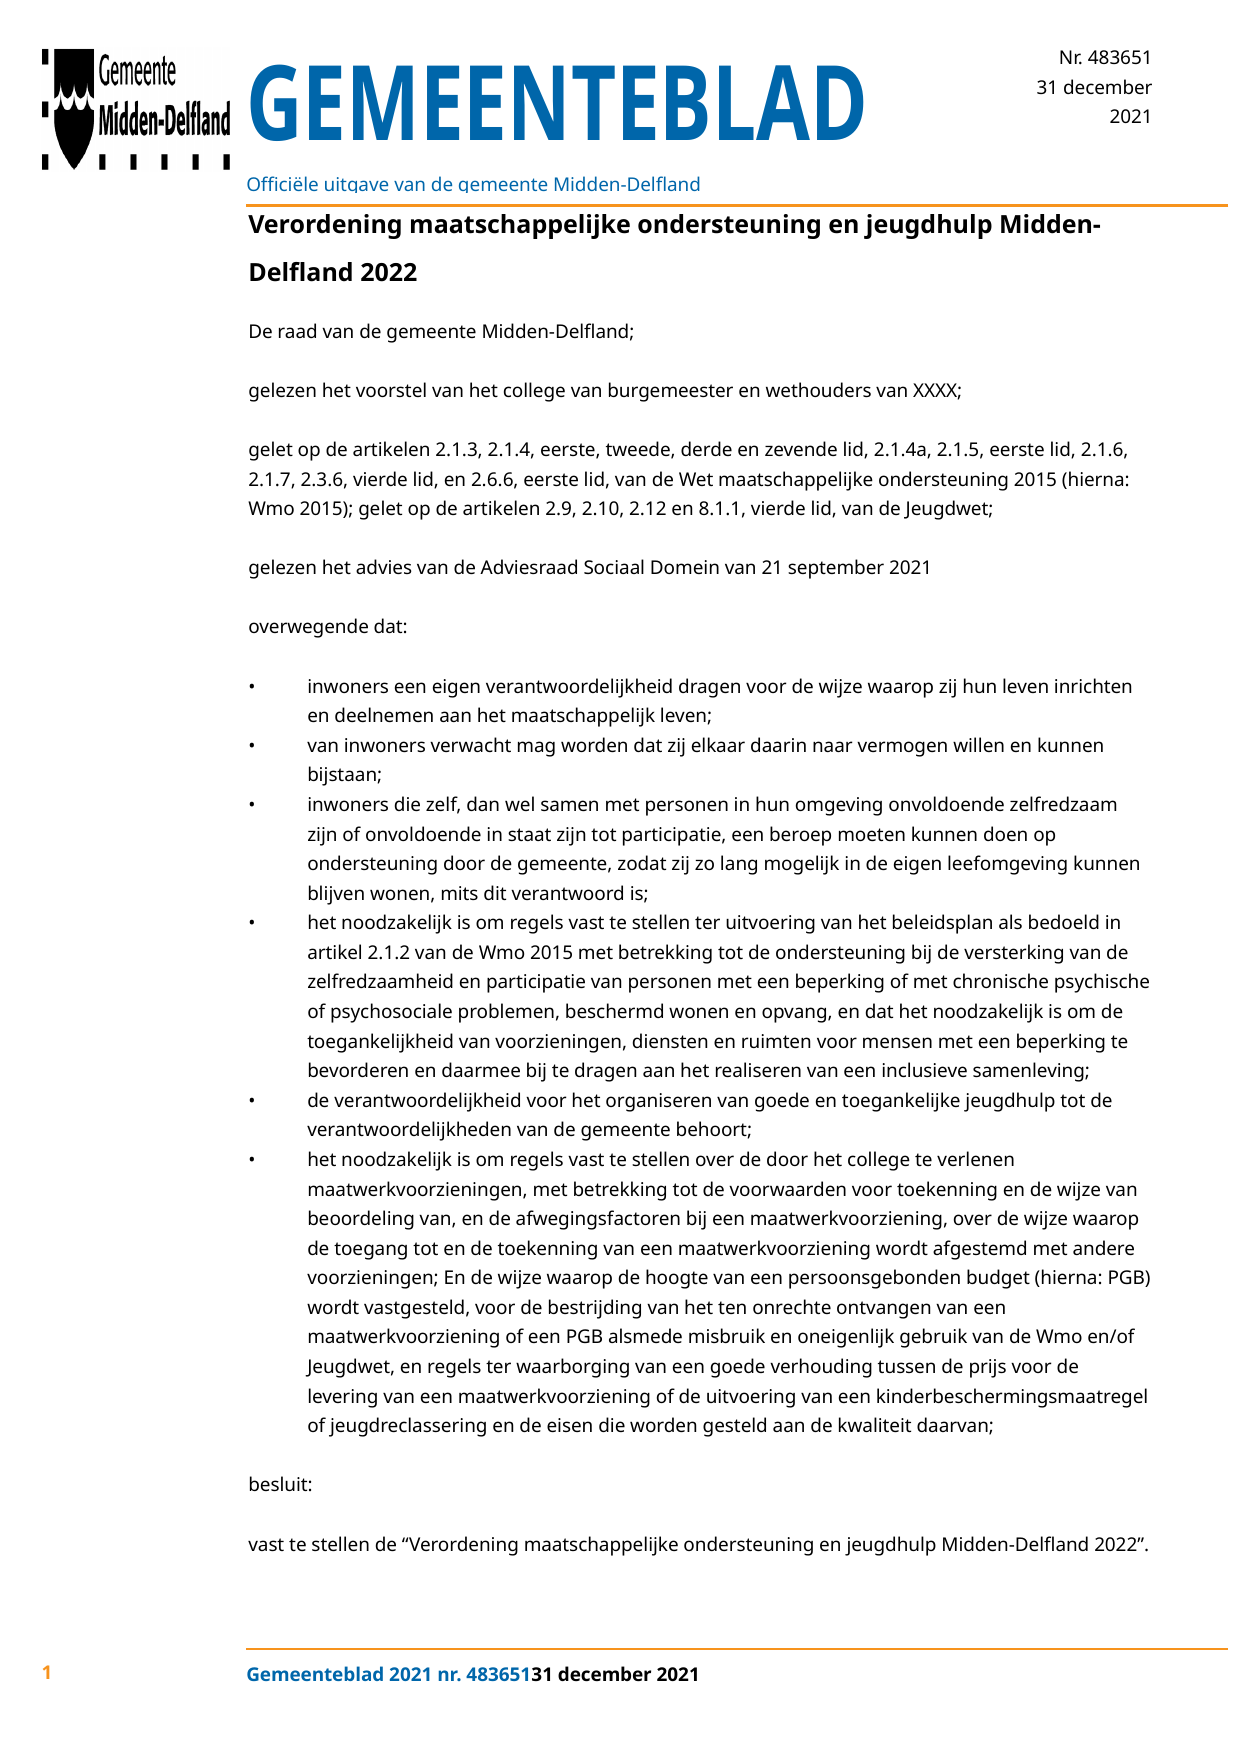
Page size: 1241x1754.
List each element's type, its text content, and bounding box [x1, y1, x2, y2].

list het noodzakelijk is om regels vast te stellen ter uitvoering van het beleidsplan als bedoeld in artikel 2.1.2 van de Wmo 2015 met betrekking tot de ondersteuning bij de versterking van de zelfredzaamheid en participatie van personen met een beperking of met chronische psychische of psychosociale problemen, beschermd wonen en opvang, en dat het noodzakelijk is om de toegankelijkheid van voorzieningen, diensten en ruimten voor mensen met een beperking te bevorderen en daarmee bij te dragen aan het realiseren van een inclusieve samenleving; [248, 909, 1152, 1083]
text gelezen het voorstel van het college van burgemeester en wethouders van XXXX; [248, 377, 1152, 403]
text Verordening maatschappelijke ondersteuning en jeugdhulp Midden-Delfland 2022 [248, 207, 1152, 288]
text besluit: [248, 1472, 1152, 1497]
list inwoners een eigen verantwoordelijkheid dragen voor de wijze waarop zij hun leven inrichten en deelnemen aan het maatschappelijk leven; [248, 673, 1152, 728]
text De raad van de gemeente Midden-Delfland; [248, 318, 1152, 344]
list van inwoners verwacht mag worden dat zij elkaar daarin naar vermogen willen en kunnen bijstaan; [248, 732, 1152, 787]
text gelezen het advies van de Adviesraad Sociaal Domein van 21 september 2021 [248, 554, 1152, 580]
list inwoners die zelf, dan wel samen met personen in hun omgeving onvoldoende zelfredzaam zijn of onvoldoende in staat zijn tot participatie, een beroep moeten kunnen doen op ondersteuning door de gemeente, zodat zij zo lang mogelijk in de eigen leefomgeving kunnen blijven wonen, mits dit verantwoord is; [248, 791, 1152, 906]
picture [41, 47, 231, 172]
list het noodzakelijk is om regels vast te stellen over de door het college te verlenen maatwerkvoorzieningen, met betrekking tot de voorwaarden voor toekenning en de wijze van beoordeling van, en de afwegingsfactoren bij een maatwerkvoorziening, over de wijze waarop de toegang tot en de toekenning van een maatwerkvoorziening wordt afgestemd met andere voorzieningen; En de wijze waarop de hoogte van een persoonsgebonden budget (hierna: PGB) wordt vastgesteld, voor de bestrijding van het ten onrechte ontvangen van een maatwerkvoorziening of een PGB alsmede misbruik en oneigenlijk gebruik van de Wmo en/of Jeugdwet, en regels ter waarborging van een goede verhouding tussen de prijs voor de levering van een maatwerkvoorziening of de uitvoering van een kinderbeschermingsmaatregel of jeugdreclassering en de eisen die worden gesteld aan de kwaliteit daarvan; [248, 1146, 1152, 1438]
text vast te stellen de “Verordening maatschappelijke ondersteuning en jeugdhulp Midden-Delfland 2022”. [248, 1531, 1152, 1557]
text gelet op de artikelen 2.1.3, 2.1.4, eerste, tweede, derde en zevende lid, 2.1.4a, 2.1.5, eerste lid, 2.1.6, 2.1.7, 2.3.6, vierde lid, en 2.6.6, eerste lid, van de Wet maatschappelijke ondersteuning 2015 (hierna: Wmo 2015); gelet op de artikelen 2.9, 2.10, 2.12 en 8.1.1, vierde lid, van de Jeugdwet; [248, 436, 1152, 521]
list de verantwoordelijkheid voor het organiseren van goede en toegankelijke jeugdhulp tot de verantwoordelijkheden van de gemeente behoort; [248, 1087, 1152, 1142]
text overwegende dat: [248, 614, 1152, 639]
